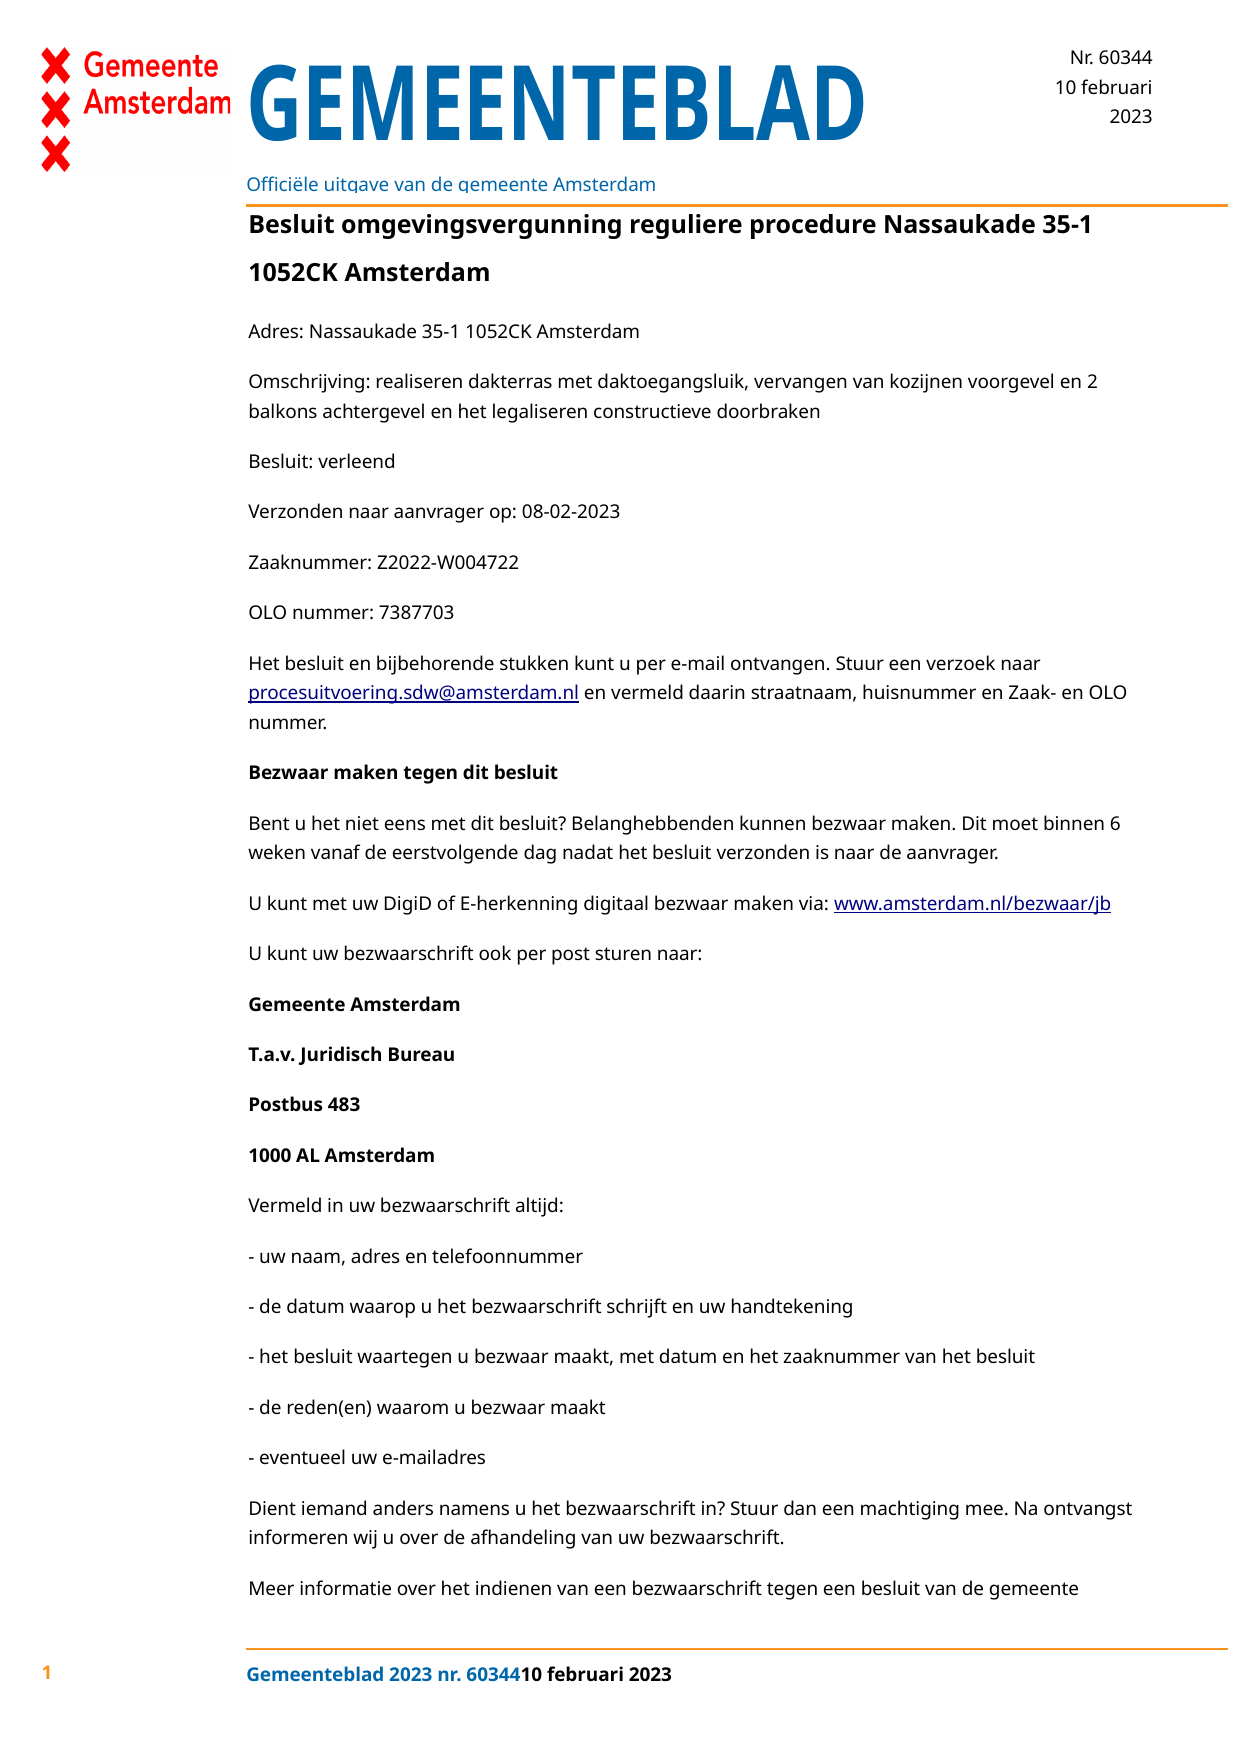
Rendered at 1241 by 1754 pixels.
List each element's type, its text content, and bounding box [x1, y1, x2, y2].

text Meer informatie over het indienen van een bezwaarschrift tegen een besluit van de gemeente [248, 1575, 1152, 1601]
text Het besluit en bijbehorende stukken kunt u per e-mail ontvangen. Stuur een verzoek naar procesuitvoering.sdw@amsterdam.nl en vermeld daarin straatnaam, huisnummer en Zaak- en OLO nummer. [248, 650, 1152, 735]
text - de reden(en) waarom u bezwaar maakt [248, 1394, 1152, 1420]
text Gemeente Amsterdam [248, 991, 1152, 1017]
text U kunt met uw DigiD of E-herkenning digitaal bezwaar maken via: www.amsterdam.nl/bezwaar/jb [248, 890, 1152, 916]
text Besluit omgevingsvergunning reguliere procedure Nassaukade 35-1 1052CK Amsterdam [248, 207, 1152, 288]
text Besluit: verleend [248, 448, 1152, 474]
text Bent u het niet eens met dit besluit? Belanghebbenden kunnen bezwaar maken. Dit moet binnen 6 weken vanaf de eerstvolgende dag nadat het besluit verzonden is naar de aanvrager. [248, 810, 1152, 865]
text T.a.v. Juridisch Bureau [248, 1041, 1152, 1067]
text 1000 AL Amsterdam [248, 1142, 1152, 1168]
text - eventueel uw e-mailadres [248, 1444, 1152, 1470]
text Zaaknummer: Z2022-W004722 [248, 549, 1152, 575]
text Postbus 483 [248, 1092, 1152, 1117]
text Vermeld in uw bezwaarschrift altijd: [248, 1192, 1152, 1218]
text - uw naam, adres en telefoonnummer [248, 1243, 1152, 1269]
text - de datum waarop u het bezwaarschrift schrijft en uw handtekening [248, 1293, 1152, 1319]
text OLO nummer: 7387703 [248, 599, 1152, 625]
text Dient iemand anders namens u het bezwaarschrift in? Stuur dan een machtiging mee. Na ontvangst informeren wij u over de afhandeling van uw bezwaarschrift. [248, 1495, 1152, 1550]
text Bezwaar maken tegen dit besluit [248, 759, 1152, 785]
text Verzonden naar aanvrager op: 08-02-2023 [248, 499, 1152, 524]
picture [41, 47, 231, 172]
text Adres: Nassaukade 35-1 1052CK Amsterdam [248, 318, 1152, 344]
text - het besluit waartegen u bezwaar maakt, met datum en het zaaknummer van het besluit [248, 1344, 1152, 1369]
text U kunt uw bezwaarschrift ook per post sturen naar: [248, 940, 1152, 966]
text Omschrijving: realiseren dakterras met daktoegangsluik, vervangen van kozijnen voorgevel en 2 balkons achtergevel en het legaliseren constructieve doorbraken [248, 368, 1152, 424]
